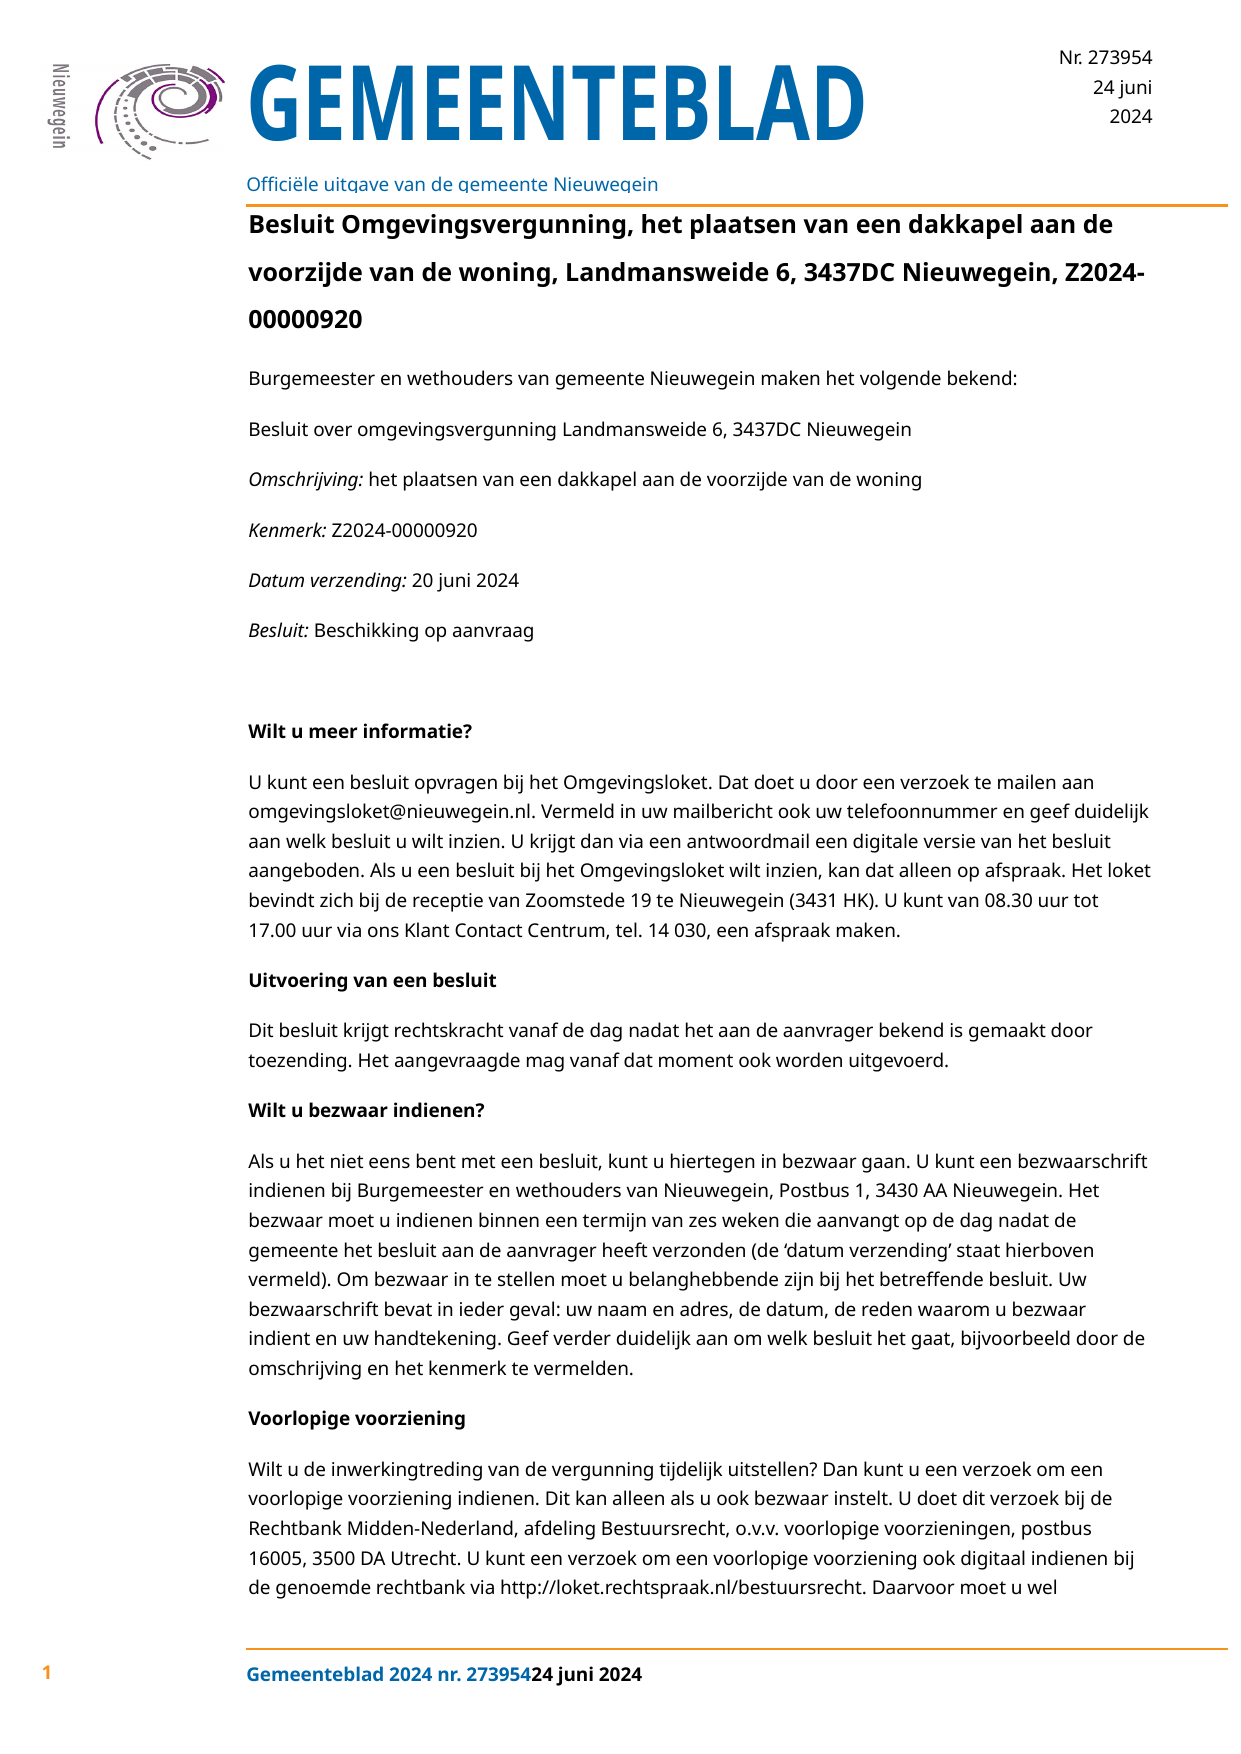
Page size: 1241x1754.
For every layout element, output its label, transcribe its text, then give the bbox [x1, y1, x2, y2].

text Uitvoering van een besluit [248, 967, 1152, 993]
text Dit besluit krijgt rechtskracht vanaf de dag nadat het aan de aanvrager bekend is gemaakt door toezending. Het aangevraagde mag vanaf dat moment ook worden uitgevoerd. [248, 1018, 1152, 1073]
text Besluit Omgevingsvergunning, het plaatsen van een dakkapel aan de voorzijde van de woning, Landmansweide 6, 3437DC Nieuwegein, Z2024-00000920 [248, 207, 1152, 336]
text Voorlopige voorziening [248, 1406, 1152, 1431]
text Wilt u meer informatie? [248, 718, 1152, 744]
text Besluit: Beschikking op aanvraag [248, 618, 1152, 643]
text Besluit over omgevingsvergunning Landmansweide 6, 3437DC Nieuwegein [248, 416, 1152, 442]
text Wilt u bezwaar indienen? [248, 1098, 1152, 1123]
text Kenmerk: Z2024-00000920 [248, 517, 1152, 542]
picture [41, 47, 231, 172]
text Burgemeester en wethouders van gemeente Nieuwegein maken het volgende bekend: [248, 366, 1152, 391]
text Omschrijving: het plaatsen van een dakkapel aan de voorzijde van de woning [248, 466, 1152, 492]
text Datum verzending: 20 juni 2024 [248, 567, 1152, 593]
text U kunt een besluit opvragen bij het Omgevingsloket. Dat doet u door een verzoek te mailen aan omgevingsloket@nieuwegein.nl. Vermeld in uw mailbericht ook uw telefoonnummer en geef duidelijk aan welk besluit u wilt inzien. U krijgt dan via een antwoordmail een digitale versie van het besluit aangeboden. Als u een besluit bij het Omgevingsloket wilt inzien, kan dat alleen op afspraak. Het loket bevindt zich bij de receptie van Zoomstede 19 te Nieuwegein (3431 HK). U kunt van 08.30 uur tot 17.00 uur via ons Klant Contact Centrum, tel. 14 030, een afspraak maken. [248, 769, 1152, 942]
text Als u het niet eens bent met een besluit, kunt u hiertegen in bezwaar gaan. U kunt een bezwaarschrift indienen bij Burgemeester en wethouders van Nieuwegein, Postbus 1, 3430 AA Nieuwegein. Het bezwaar moet u indienen binnen een termijn van zes weken die aanvangt op de dag nadat de gemeente het besluit aan de aanvrager heeft verzonden (de ‘datum verzending’ staat hierboven vermeld). Om bezwaar in te stellen moet u belanghebbende zijn bij het betreffende besluit. Uw bezwaarschrift bevat in ieder geval: uw naam en adres, de datum, de reden waarom u bezwaar indient en uw handtekening. Geef verder duidelijk aan om welk besluit het gaat, bijvoorbeeld door de omschrijving en het kenmerk te vermelden. [248, 1148, 1152, 1381]
text Wilt u de inwerkingtreding van de vergunning tijdelijk uitstellen? Dan kunt u een verzoek om een voorlopige voorziening indienen. Dit kan alleen als u ook bezwaar instelt. U doet dit verzoek bij de Rechtbank Midden-Nederland, afdeling Bestuursrecht, o.v.v. voorlopige voorzieningen, postbus 16005, 3500 DA Utrecht. U kunt een verzoek om een voorlopige voorziening ook digitaal indienen bij de genoemde rechtbank via http://loket.rechtspraak.nl/bestuursrecht. Daarvoor moet u wel [248, 1456, 1152, 1600]
